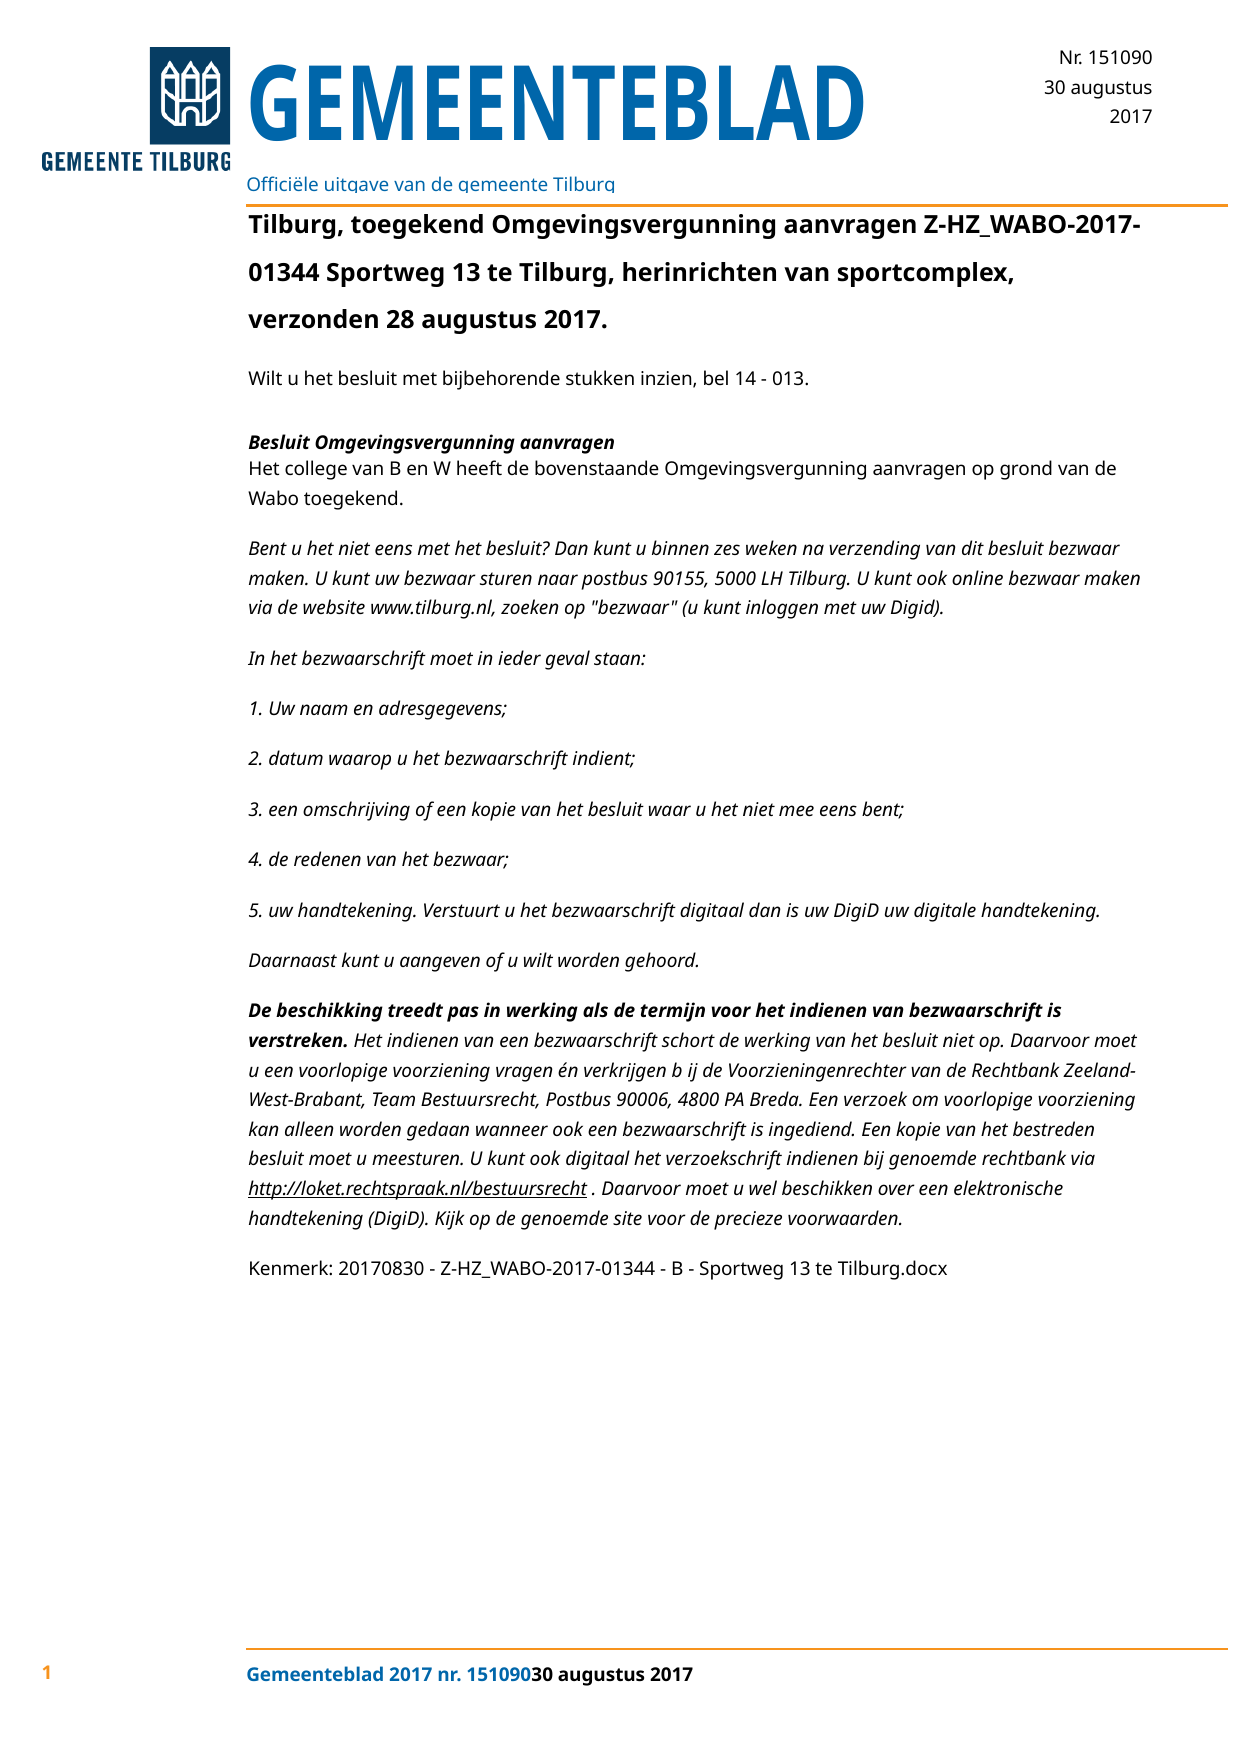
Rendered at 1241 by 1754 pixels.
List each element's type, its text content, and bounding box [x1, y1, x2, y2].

picture [41, 47, 231, 172]
text 1. Uw naam en adresgegevens; [248, 695, 1152, 721]
text In het bezwaarschrift moet in ieder geval staan: [248, 645, 1152, 671]
text Tilburg, toegekend Omgevingsvergunning aanvragen Z-HZ_WABO-2017-01344 Sportweg 13 te Tilburg, herinrichten van sportcomplex, verzonden 28 augustus 2017. [248, 207, 1152, 336]
text 3. een omschrijving of een kopie van het besluit waar u het niet mee eens bent; [248, 796, 1152, 822]
text Het college van B en W heeft de bovenstaande Omgevingsvergunning aanvragen op grond van de Wabo toegekend. [248, 455, 1152, 511]
text Daarnaast kunt u aangeven of u wilt worden gehoord. [248, 947, 1152, 973]
text 5. uw handtekening. Verstuurt u het bezwaarschrift digitaal dan is uw DigiD uw digitale handtekening. [248, 897, 1152, 923]
text 2. datum waarop u het bezwaarschrift indient; [248, 746, 1152, 771]
text De beschikking treedt pas in werking als de termijn voor het indienen van bezwaarschrift is verstreken. Het indienen van een bezwaarschrift schort de werking van het besluit niet op. Daarvoor moet u een voorlopige voorziening vragen én verkrijgen b ij de Voorzieningenrechter van de Rechtbank Zeeland-West-Brabant, Team Bestuursrecht, Postbus 90006, 4800 PA Breda. Een verzoek om voorlopige voorziening kan alleen worden gedaan wanneer ook een bezwaarschrift is ingediend. Een kopie van het bestreden besluit moet u meesturen. U kunt ook digitaal het verzoekschrift indienen bij genoemde rechtbank via http://loket.rechtspraak.nl/bestuursrecht . Daarvoor moet u wel beschikken over een elektronische handtekening (DigiD). Kijk op de genoemde site voor de precieze voorwaarden. [248, 998, 1152, 1231]
text Wilt u het besluit met bijbehorende stukken inzien, bel 14 - 013. [248, 366, 1152, 391]
text Besluit Omgevingsvergunning aanvragen [248, 429, 1152, 455]
text Bent u het niet eens met het besluit? Dan kunt u binnen zes weken na verzending van dit besluit bezwaar maken. U kunt uw bezwaar sturen naar postbus 90155, 5000 LH Tilburg. U kunt ook online bezwaar maken via de website www.tilburg.nl, zoeken op "bezwaar" (u kunt inloggen met uw Digid). [248, 535, 1152, 620]
text Kenmerk: 20170830 - Z-HZ_WABO-2017-01344 - B - Sportweg 13 te Tilburg.docx [248, 1255, 1152, 1281]
text 4. de redenen van het bezwaar; [248, 846, 1152, 872]
